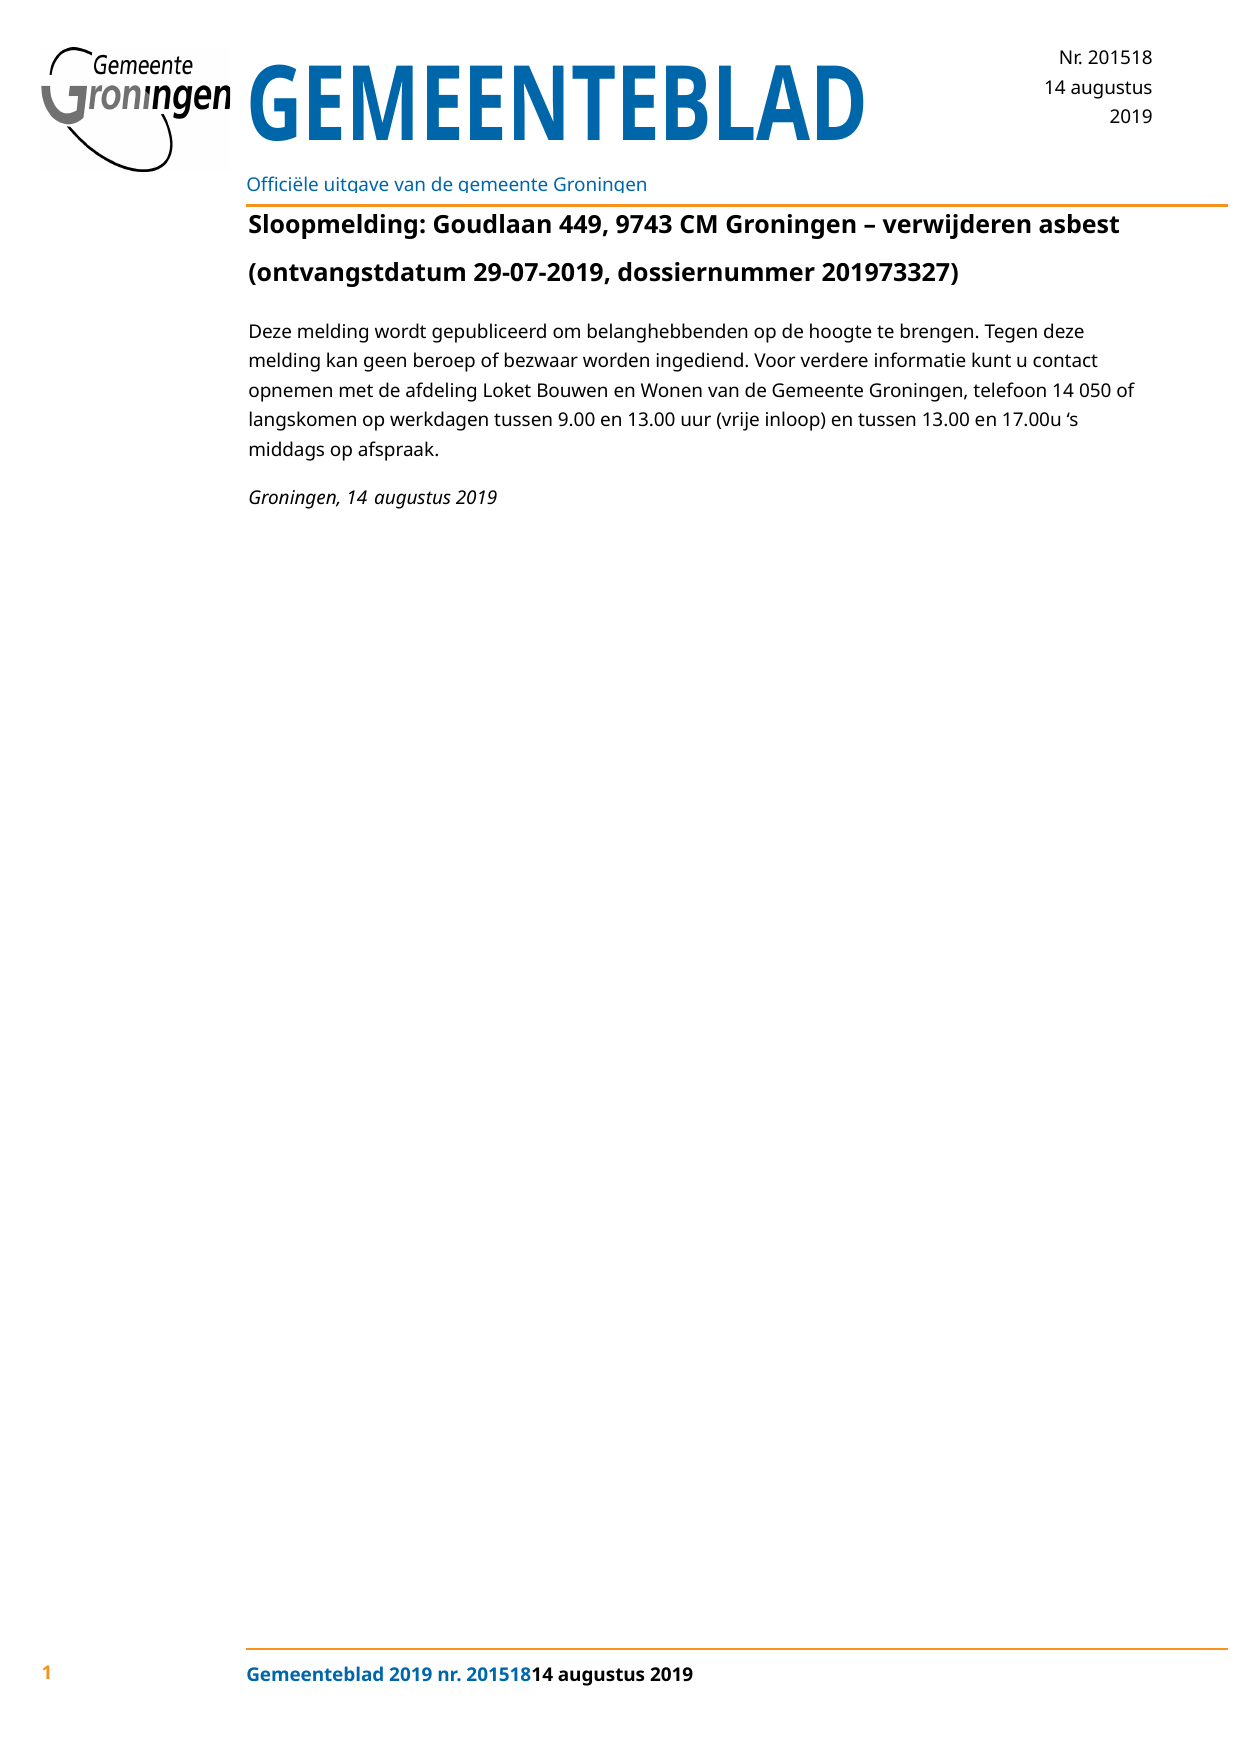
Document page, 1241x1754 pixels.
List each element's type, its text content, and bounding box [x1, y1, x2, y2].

text Deze melding wordt gepubliceerd om belanghebbenden op de hoogte te brengen. Tegen deze melding kan geen beroep of bezwaar worden ingediend. Voor verdere informatie kunt u contact opnemen met de afdeling Loket Bouwen en Wonen van de Gemeente Groningen, telefoon 14 050 of langskomen op werkdagen tussen 9.00 en 13.00 uur (vrije inloop) en tussen 13.00 en 17.00u ‘s middags op afspraak. [248, 318, 1152, 462]
text Groningen, 14 augustus 2019 [248, 484, 1152, 510]
picture [41, 47, 231, 172]
text Sloopmelding: Goudlaan 449, 9743 CM Groningen – verwijderen asbest (ontvangstdatum 29-07-2019, dossiernummer 201973327) [248, 207, 1152, 288]
